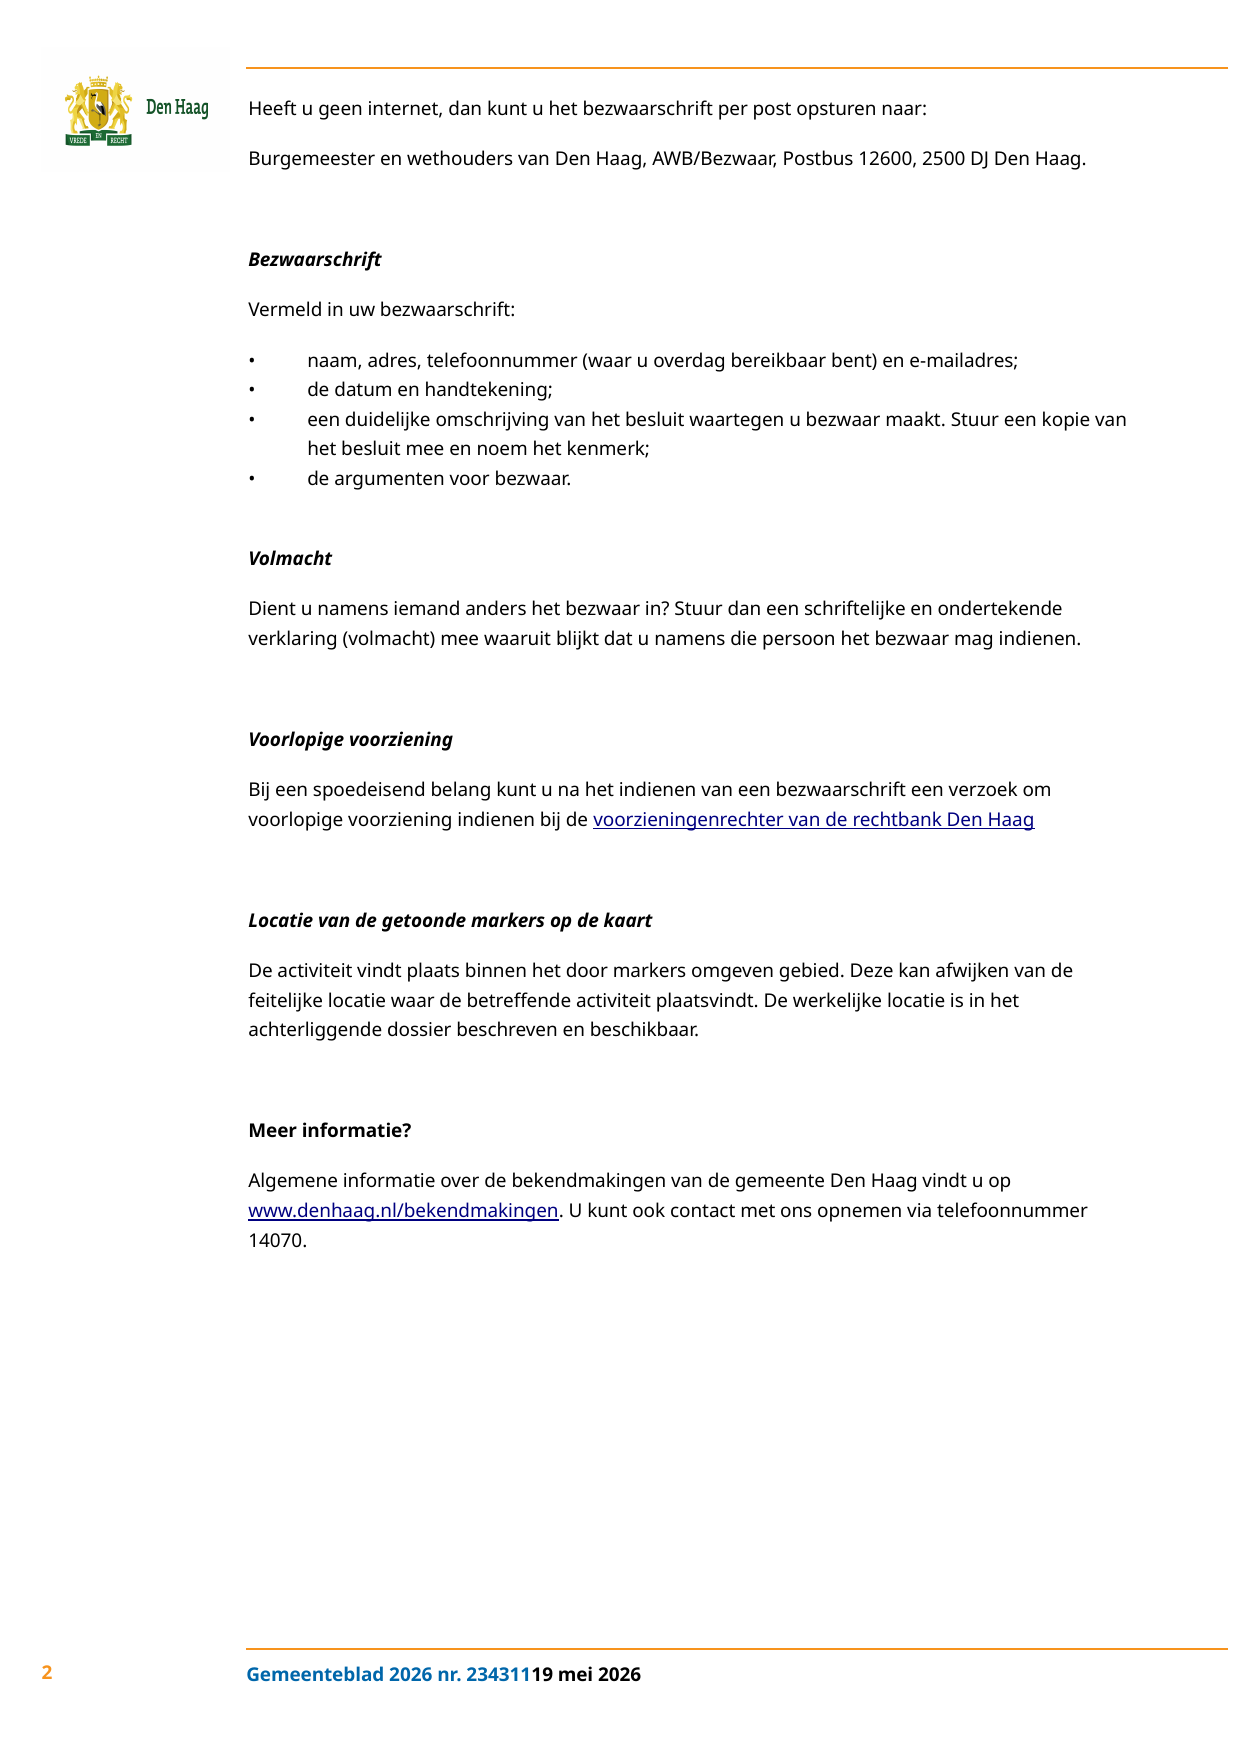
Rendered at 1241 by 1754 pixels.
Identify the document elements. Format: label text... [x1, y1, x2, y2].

list een duidelijke omschrijving van het besluit waartegen u bezwaar maakt. Stuur een kopie van het besluit mee en noem het kenmerk; [248, 406, 1152, 461]
text Algemene informatie over de bekendmakingen van de gemeente Den Haag vindt u op www.denhaag.nl/bekendmakingen. U kunt ook contact met ons opnemen via telefoonnummer 14070. [248, 1168, 1152, 1253]
picture [41, 47, 231, 172]
text Voorlopige voorziening [248, 726, 1152, 752]
text Meer informatie? [248, 1117, 1152, 1143]
text Vermeld in uw bezwaarschrift: [248, 296, 1152, 322]
list de datum en handtekening; [248, 376, 1152, 402]
text De activiteit vindt plaats binnen het door markers omgeven gebied. Deze kan afwijken van de feitelijke locatie waar de betreffende activiteit plaatsvindt. De werkelijke locatie is in het achterliggende dossier beschreven en beschikbaar. [248, 957, 1152, 1042]
text Burgemeester en wethouders van Den Haag, AWB/Bezwaar, Postbus 12600, 2500 DJ Den Haag. [248, 145, 1152, 171]
list naam, adres, telefoonnummer (waar u overdag bereikbaar bent) en e-mailadres; [248, 347, 1152, 373]
text Volmacht [248, 545, 1152, 571]
list de argumenten voor bezwaar. [248, 465, 1152, 491]
text Locatie van de getoonde markers op de kaart [248, 907, 1152, 933]
text Heeft u geen internet, dan kunt u het bezwaarschrift per post opsturen naar: [248, 95, 1152, 121]
text Dient u namens iemand anders het bezwaar in? Stuur dan een schriftelijke en ondertekende verklaring (volmacht) mee waaruit blijkt dat u namens die persoon het bezwaar mag indienen. [248, 596, 1152, 651]
text Bezwaarschrift [248, 246, 1152, 272]
text Bij een spoedeisend belang kunt u na het indienen van een bezwaarschrift een verzoek om voorlopige voorziening indienen bij de voorzieningenrechter van de rechtbank Den Haag [248, 776, 1152, 832]
